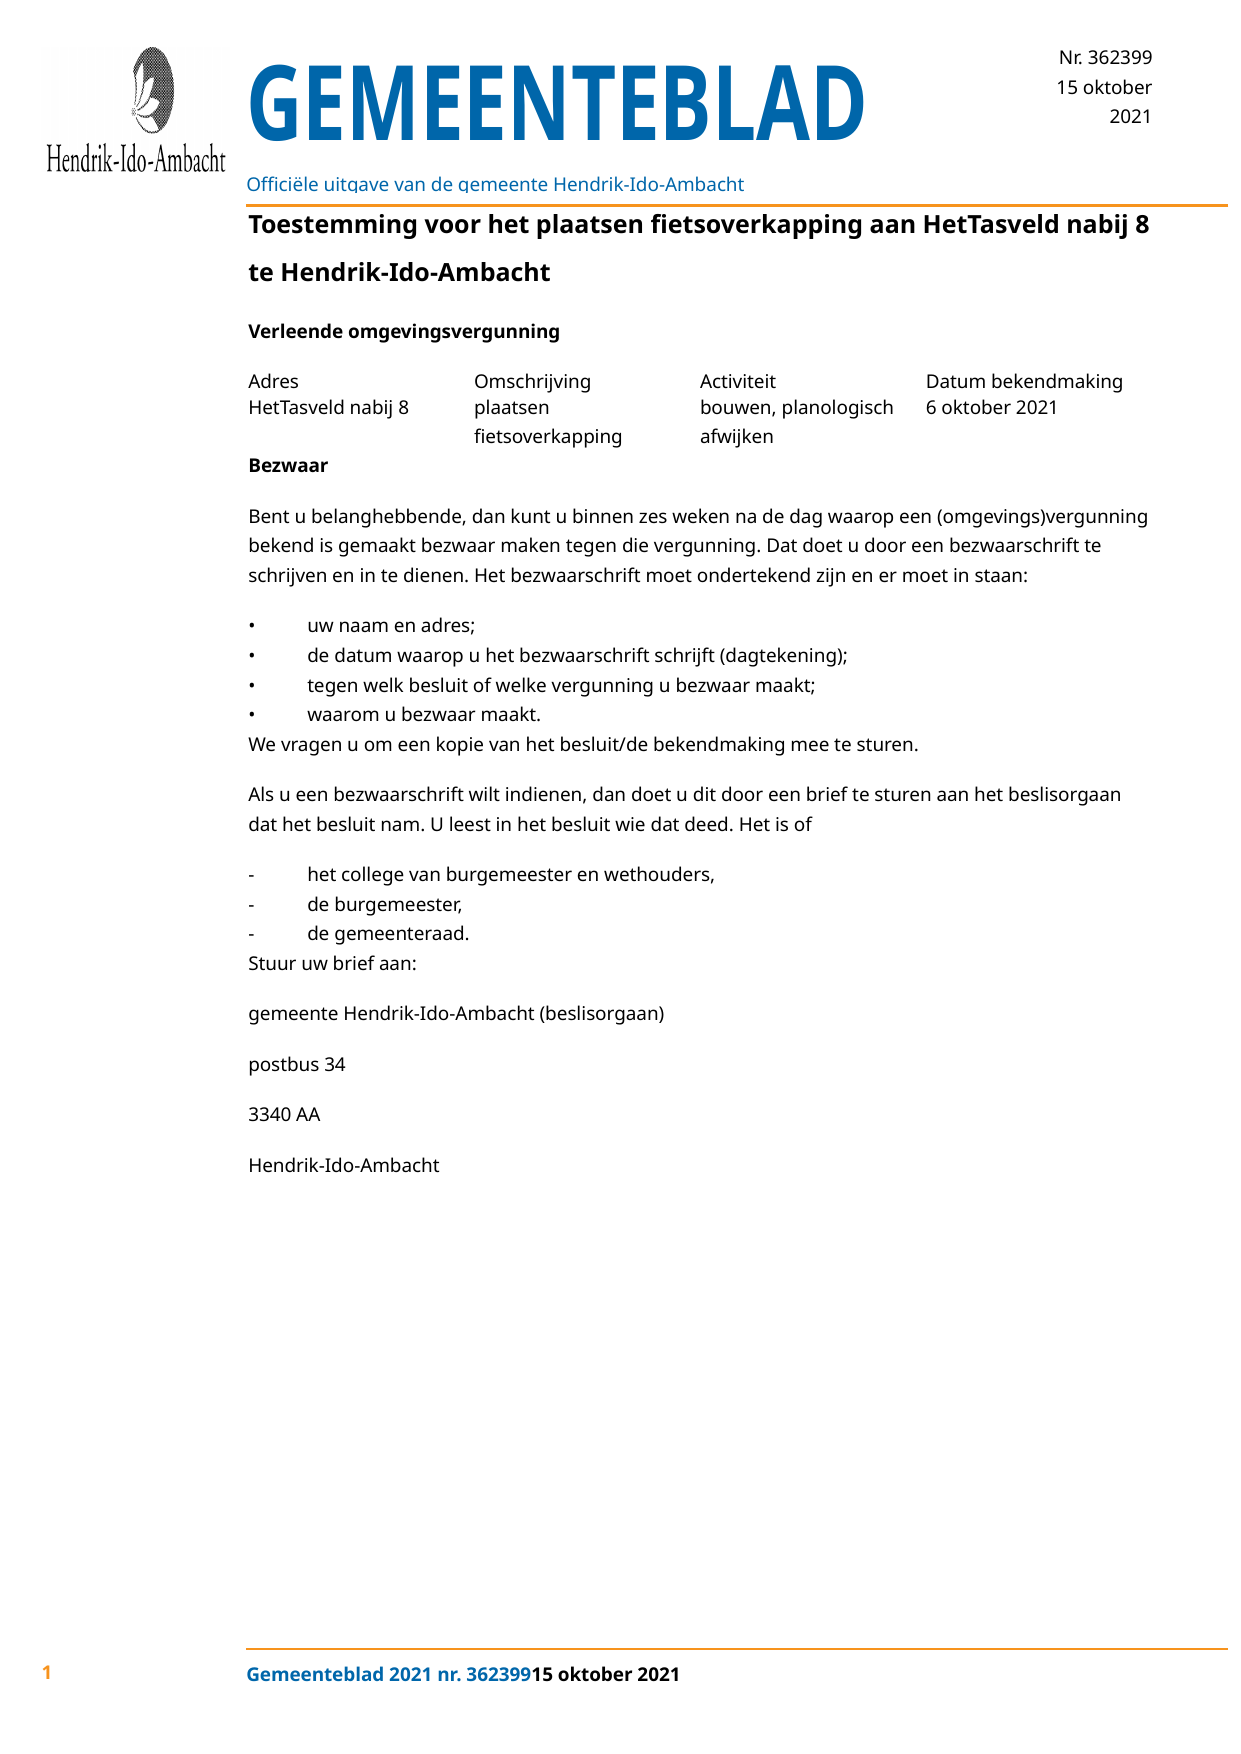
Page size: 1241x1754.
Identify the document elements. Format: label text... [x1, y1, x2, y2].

table_cell HetTasveld nabij 8 [248, 394, 474, 449]
text Hendrik-Ido-Ambacht [248, 1152, 1152, 1178]
table_cell plaatsen fietsoverkapping [474, 394, 700, 449]
text postbus 34 [248, 1051, 1152, 1077]
table_header Datum bekendmaking [926, 369, 1152, 394]
table_cell bouwen, planologisch afwijken [700, 394, 926, 449]
list de gemeenteraad. [248, 921, 1152, 946]
text Bent u belanghebbende, dan kunt u binnen zes weken na de dag waarop een (omgevings)vergunning bekend is gemaakt bezwaar maken tegen die vergunning. Dat doet u door een bezwaarschrift te schrijven en in te dienen. Het bezwaarschrift moet ondertekend zijn en er moet in staan: [248, 503, 1152, 588]
list de datum waarop u het bezwaarschrift schrijft (dagtekening); [248, 642, 1152, 668]
text We vragen u om een kopie van het besluit/de bekendmaking mee te sturen. [248, 731, 1152, 757]
list uw naam en adres; [248, 613, 1152, 638]
text Als u een bezwaarschrift wilt indienen, dan doet u dit door een brief te sturen aan het beslisorgaan dat het besluit nam. U leest in het besluit wie dat deed. Het is of [248, 781, 1152, 837]
list waarom u bezwaar maakt. [248, 701, 1152, 727]
list het college van burgemeester en wethouders, [248, 861, 1152, 887]
table_header Adres [248, 369, 474, 394]
picture [41, 47, 231, 172]
text gemeente Hendrik-Ido-Ambacht (beslisorgaan) [248, 1001, 1152, 1026]
text Toestemming voor het plaatsen fietsoverkapping aan HetTasveld nabij 8 te Hendrik-Ido-Ambacht [248, 207, 1152, 288]
table_header Omschrijving [474, 369, 700, 394]
list tegen welk besluit of welke vergunning u bezwaar maakt; [248, 672, 1152, 698]
table_cell 6 oktober 2021 [926, 394, 1152, 449]
list de burgemeester, [248, 891, 1152, 917]
text Stuur uw brief aan: [248, 950, 1152, 976]
text 3340 AA [248, 1101, 1152, 1127]
text Bezwaar [248, 453, 1152, 478]
text Verleende omgevingsvergunning [248, 318, 1152, 344]
table_header Activiteit [700, 369, 926, 394]
